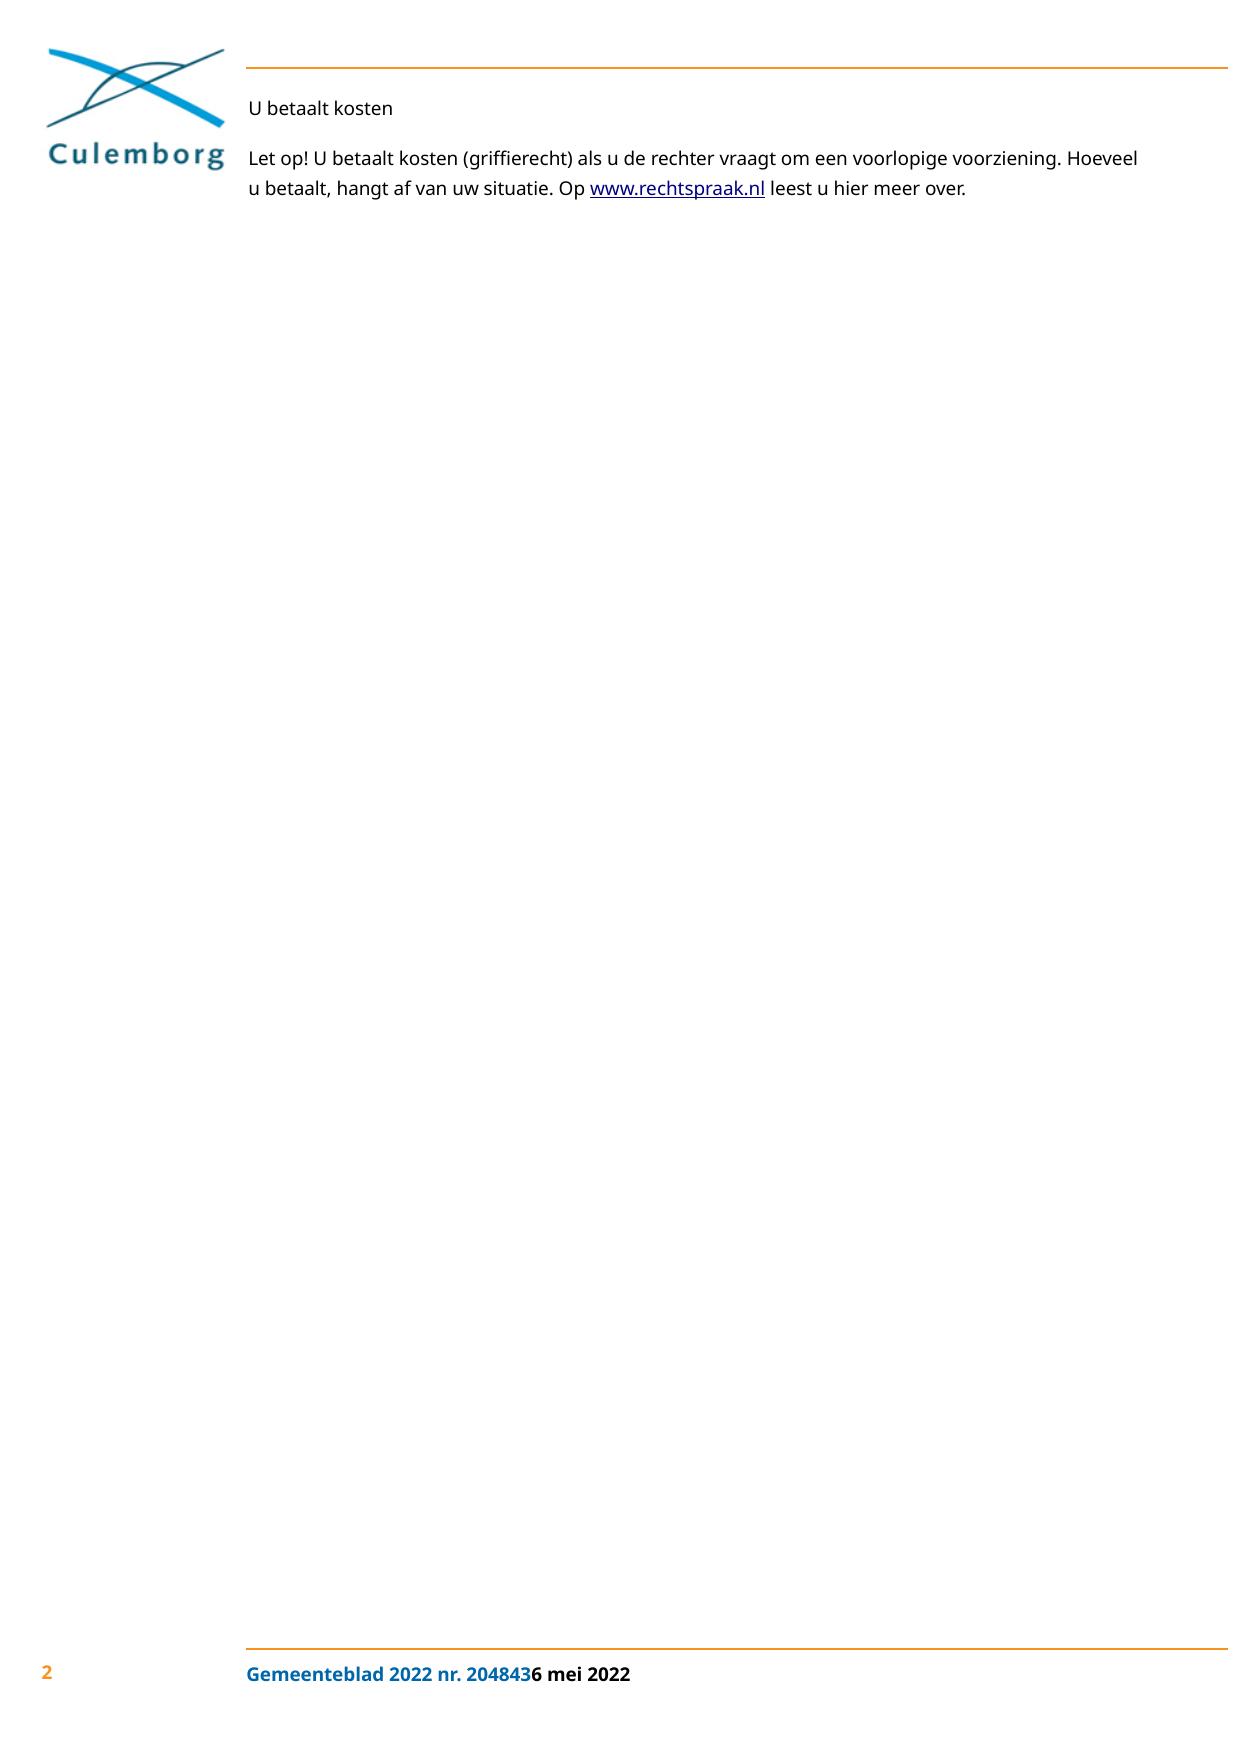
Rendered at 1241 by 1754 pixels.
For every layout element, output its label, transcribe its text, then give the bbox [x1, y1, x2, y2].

text Let op! U betaalt kosten (griffierecht) als u de rechter vraagt om een voorlopige voorziening. Hoeveel u betaalt, hangt af van uw situatie. Op www.rechtspraak.nl leest u hier meer over. [248, 145, 1152, 201]
picture [41, 47, 231, 172]
text U betaalt kosten [248, 95, 1152, 121]
